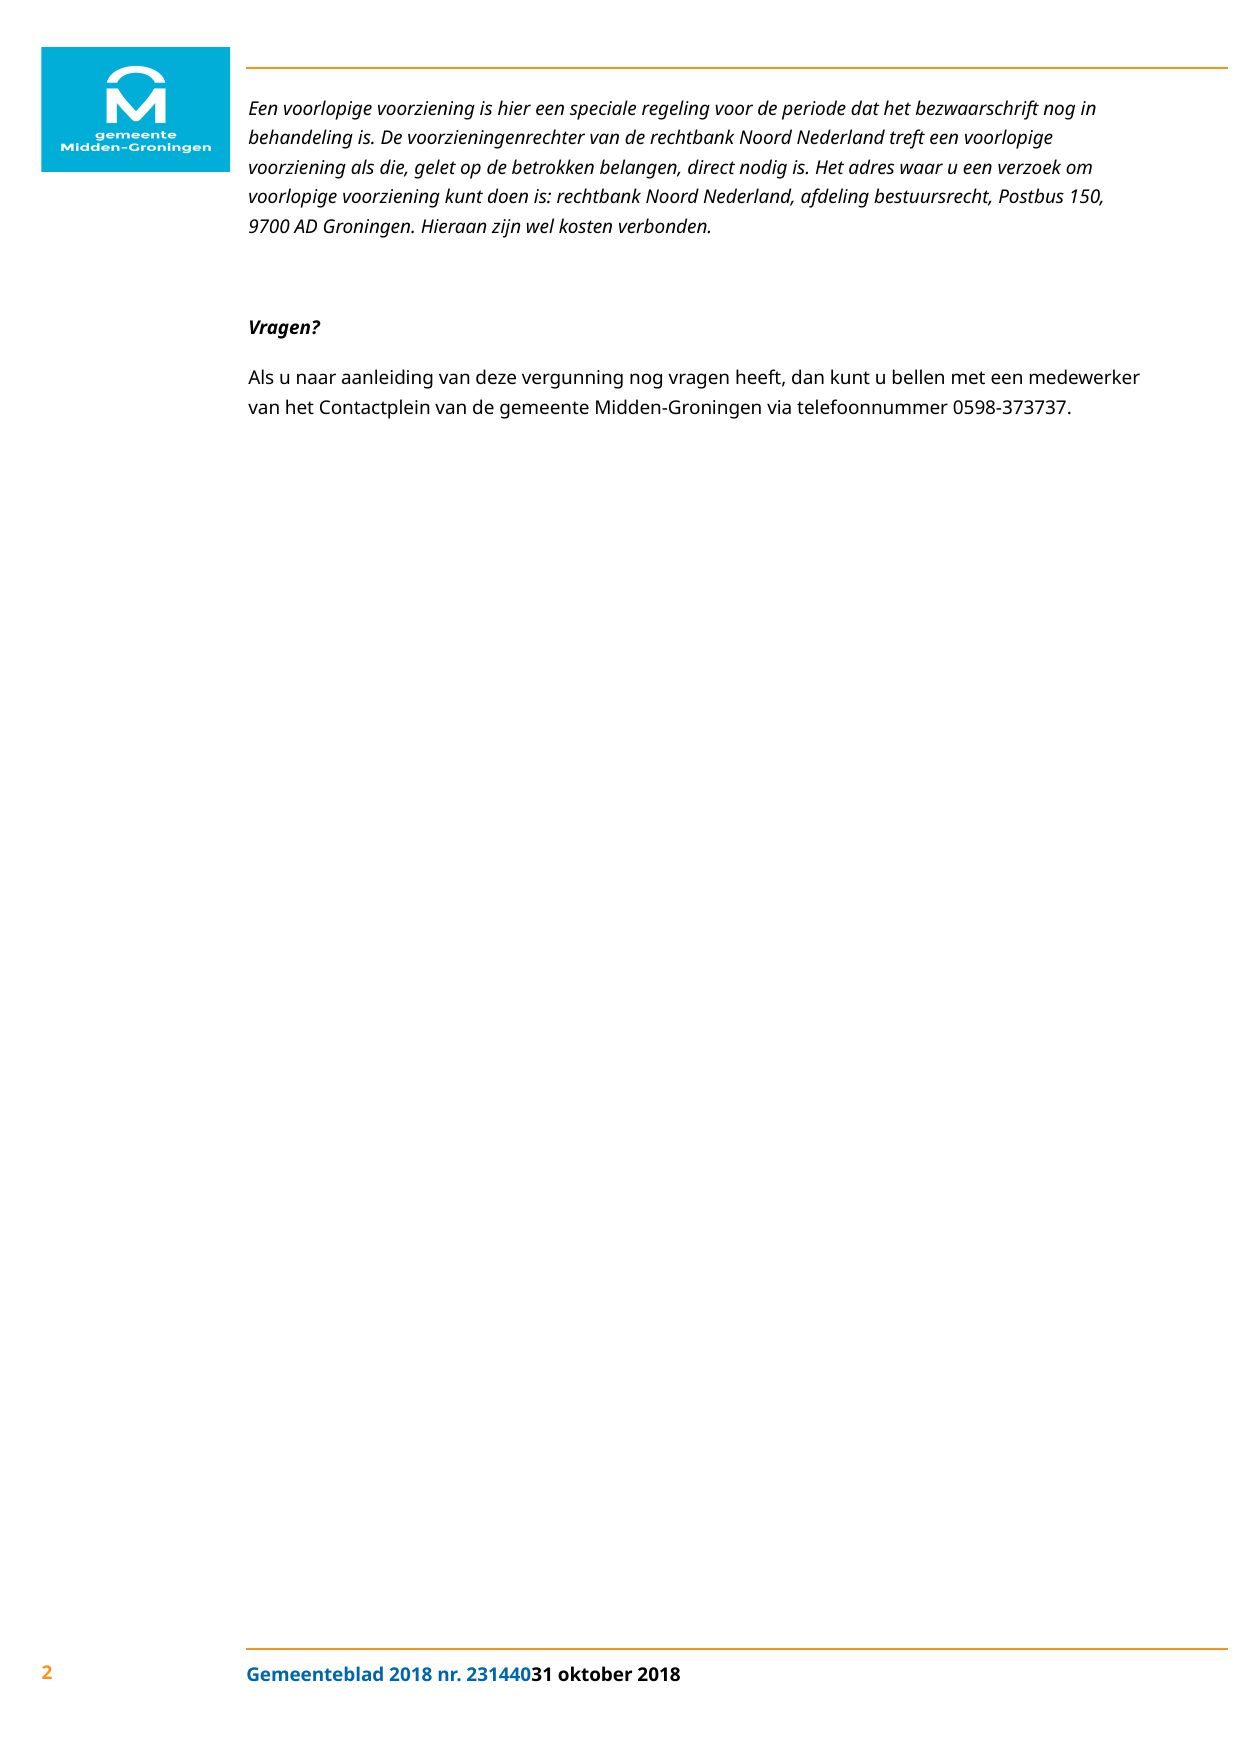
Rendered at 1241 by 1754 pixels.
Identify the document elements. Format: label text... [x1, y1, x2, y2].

picture [184, 146, 190, 153]
text Vragen? [248, 314, 1152, 340]
text Als u naar aanleiding van deze vergunning nog vragen heeft, dan kunt u bellen met een medewerker van het Contactplein van de gemeente Midden-Groningen via telefoonnummer 0598-373737. [248, 364, 1152, 420]
text Een voorlopige voorziening is hier een speciale regeling voor de periode dat het bezwaarschrift nog in behandeling is. De voorzieningenrechter van de rechtbank Noord Nederland treft een voorlopige voorziening als die, gelet op de betrokken belangen, direct nodig is. Het adres waar u een verzoek om voorlopige voorziening kunt doen is: rechtbank Noord Nederland, afdeling bestuursrecht, Postbus 150, 9700 AD Groningen. Hieraan zijn wel kosten verbonden. [248, 95, 1152, 239]
picture [107, 89, 165, 122]
picture [108, 66, 164, 82]
